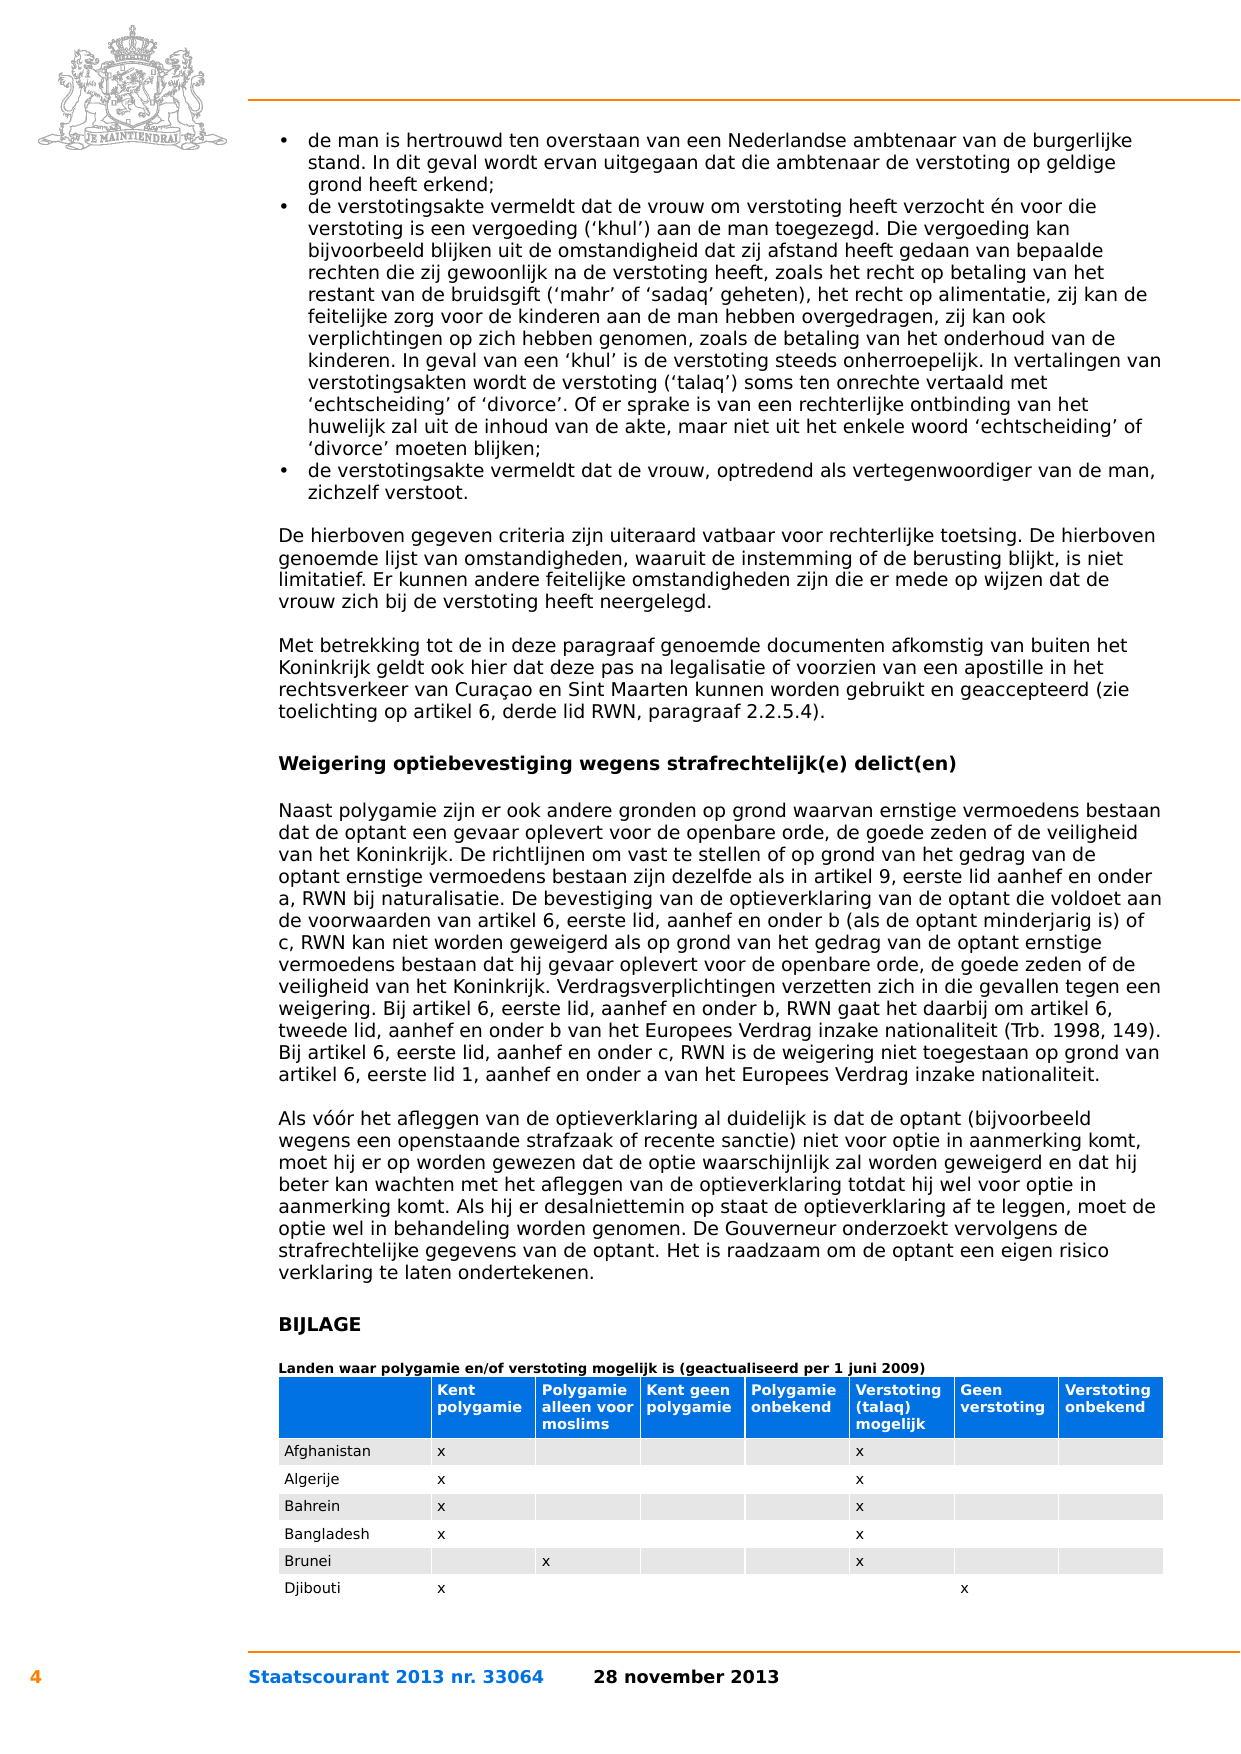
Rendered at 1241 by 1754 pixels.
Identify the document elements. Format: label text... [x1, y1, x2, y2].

table_cell [1059, 1576, 1163, 1602]
text Met betrekking tot de in deze paragraaf genoemde documenten afkomstig van buiten het Koninkrijk geldt ook hier dat deze pas na legalisatie of voorzien van een apostille in het rechtsverkeer van Curaçao en Sint Maarten kunnen worden gebruikt en geaccepteerd (zie toelichting op artikel 6, derde lid RWN, paragraaf 2.2.5.4). [278, 635, 1163, 723]
table_cell Kent geen polygamie [641, 1377, 744, 1438]
text Naast polygamie zijn er ook andere gronden op grond waarvan ernstige vermoedens bestaan dat de optant een gevaar oplevert voor de openbare orde, de goede zeden of de veiligheid van het Koninkrijk. De richtlijnen om vast te stellen of op grond van het gedrag van de optant ernstige vermoedens bestaan zijn dezelfde als in artikel 9, eerste lid aanhef en onder a, RWN bij naturalisatie. De bevestiging van de optieverklaring van de optant die voldoet aan de voorwaarden van artikel 6, eerste lid, aanhef en onder b (als de optant minderjarig is) of c, RWN kan niet worden geweigerd als op grond van het gedrag van de optant ernstige vermoedens bestaan dat hij gevaar oplevert voor de openbare orde, de goede zeden of de veiligheid van het Koninkrijk. Verdragsverplichtingen verzetten zich in die gevallen tegen een weigering. Bij artikel 6, eerste lid, aanhef en onder b, RWN gaat het daarbij om artikel 6, tweede lid, aanhef en onder b van het Europees Verdrag inzake nationaliteit (Trb. 1998, 149). Bij artikel 6, eerste lid, aanhef en onder c, RWN is de weigering niet toegestaan op grond van artikel 6, eerste lid 1, aanhef en onder a van het Europees Verdrag inzake nationaliteit. [278, 800, 1163, 1086]
table_cell [1059, 1548, 1163, 1574]
table_cell [641, 1521, 744, 1547]
table_cell Bahrein [279, 1494, 431, 1520]
table_cell [641, 1439, 744, 1465]
table_cell [746, 1439, 849, 1465]
table_cell [955, 1494, 1058, 1520]
table_cell Afghanistan [279, 1439, 431, 1465]
table_cell Verstoting (talaq) mogelijk [850, 1377, 954, 1438]
text Als vóór het afleggen van de optieverklaring al duidelijk is dat de optant (bijvoorbeeld wegens een openstaande strafzaak of recente sanctie) niet voor optie in aanmerking komt, moet hij er op worden gewezen dat de optie waarschijnlijk zal worden geweigerd en dat hij beter kan wachten met het afleggen van de optieverklaring totdat hij wel voor optie in aanmerking komt. Als hij er desalniettemin op staat de optieverklaring af te leggen, moet de optie wel in behandeling worden genomen. De Gouverneur onderzoekt vervolgens de strafrechtelijke gegevens van de optant. Het is raadzaam om de optant een eigen risico verklaring te laten ondertekenen. [278, 1108, 1163, 1283]
table_cell [746, 1576, 849, 1602]
table_cell [746, 1466, 849, 1492]
table_cell Djibouti [279, 1576, 431, 1602]
table_cell x [850, 1548, 954, 1574]
table_cell [955, 1521, 1058, 1547]
table_cell [536, 1466, 640, 1492]
table_cell x [432, 1576, 535, 1602]
table_cell [432, 1548, 535, 1574]
picture [38, 25, 227, 150]
text • de verstotingsakte vermeldt dat de vrouw, optredend als vertegenwoordiger van de man, zichzelf verstoot. [278, 459, 1163, 503]
table_header Landen waar polygamie en/of verstoting mogelijk is (geactualiseerd per 1 juni 2009) [278, 1361, 1163, 1376]
table_cell [536, 1521, 640, 1547]
table_cell [746, 1548, 849, 1574]
table_cell Polygamie onbekend [746, 1377, 849, 1438]
table_cell x [955, 1576, 1058, 1602]
table_cell [1059, 1494, 1163, 1520]
table_cell [536, 1439, 640, 1465]
table_cell x [432, 1521, 535, 1547]
table_cell x [850, 1521, 954, 1547]
table_cell [746, 1521, 849, 1547]
table_cell x [432, 1439, 535, 1465]
table_cell [641, 1466, 744, 1492]
table_cell x [536, 1548, 640, 1574]
table_cell Kent polygamie [432, 1377, 535, 1438]
subtitle BIJLAGE [278, 1313, 1163, 1336]
table_cell x [432, 1466, 535, 1492]
table_cell [1059, 1521, 1163, 1547]
text De hierboven gegeven criteria zijn uiteraard vatbaar voor rechterlijke toetsing. De hierboven genoemde lijst van omstandigheden, waaruit de instemming of de berusting blijkt, is niet limitatief. Er kunnen andere feitelijke omstandigheden zijn die er mede op wijzen dat de vrouw zich bij de verstoting heeft neergelegd. [278, 525, 1163, 613]
table_cell x [850, 1466, 954, 1492]
table_cell [850, 1576, 954, 1602]
table_cell [955, 1548, 1058, 1574]
table_cell [536, 1494, 640, 1520]
subtitle Weigering optiebevestiging wegens strafrechtelijk(e) delict(en) [278, 753, 1163, 775]
table_cell Geen verstoting [955, 1377, 1058, 1438]
text • de verstotingsakte vermeldt dat de vrouw om verstoting heeft verzocht én voor die verstoting is een vergoeding (‘khul’) aan de man toegezegd. Die vergoeding kan bijvoorbeeld blijken uit de omstandigheid dat zij afstand heeft gedaan van bepaalde rechten die zij gewoonlijk na de verstoting heeft, zoals het recht op betaling van het restant van de bruidsgift (‘mahr’ of ‘sadaq’ geheten), het recht op alimentatie, zij kan de feitelijke zorg voor de kinderen aan de man hebben overgedragen, zij kan ook verplichtingen op zich hebben genomen, zoals de betaling van het onderhoud van de kinderen. In geval van een ‘khul’ is de verstoting steeds onherroepelijk. In vertalingen van verstotingsakten wordt de verstoting (‘talaq’) soms ten onrechte vertaald met ‘echtscheiding’ of ‘divorce’. Of er sprake is van een rechterlijke ontbinding van het huwelijk zal uit de inhoud van de akte, maar niet uit het enkele woord ‘echtscheiding’ of ‘divorce’ moeten blijken; [278, 196, 1163, 459]
table_cell [746, 1494, 849, 1520]
table_cell x [850, 1439, 954, 1465]
table_cell [1059, 1439, 1163, 1465]
table_cell [536, 1576, 640, 1602]
table_cell Verstoting onbekend [1059, 1377, 1163, 1438]
table_cell [641, 1494, 744, 1520]
table_cell [641, 1548, 744, 1574]
table_cell x [850, 1494, 954, 1520]
table_cell [955, 1439, 1058, 1465]
table_cell Algerije [279, 1466, 431, 1492]
table_cell Brunei [279, 1548, 431, 1574]
text • de man is hertrouwd ten overstaan van een Nederlandse ambtenaar van de burgerlijke stand. In dit geval wordt ervan uitgegaan dat die ambtenaar de verstoting op geldige grond heeft erkend; [278, 130, 1163, 196]
table_cell [1059, 1466, 1163, 1492]
table_cell Polygamie alleen voor moslims [536, 1377, 640, 1438]
table_cell [955, 1466, 1058, 1492]
table_cell [279, 1377, 431, 1438]
table_cell x [432, 1494, 535, 1520]
table_cell Bangladesh [279, 1521, 431, 1547]
table_cell [641, 1576, 744, 1602]
